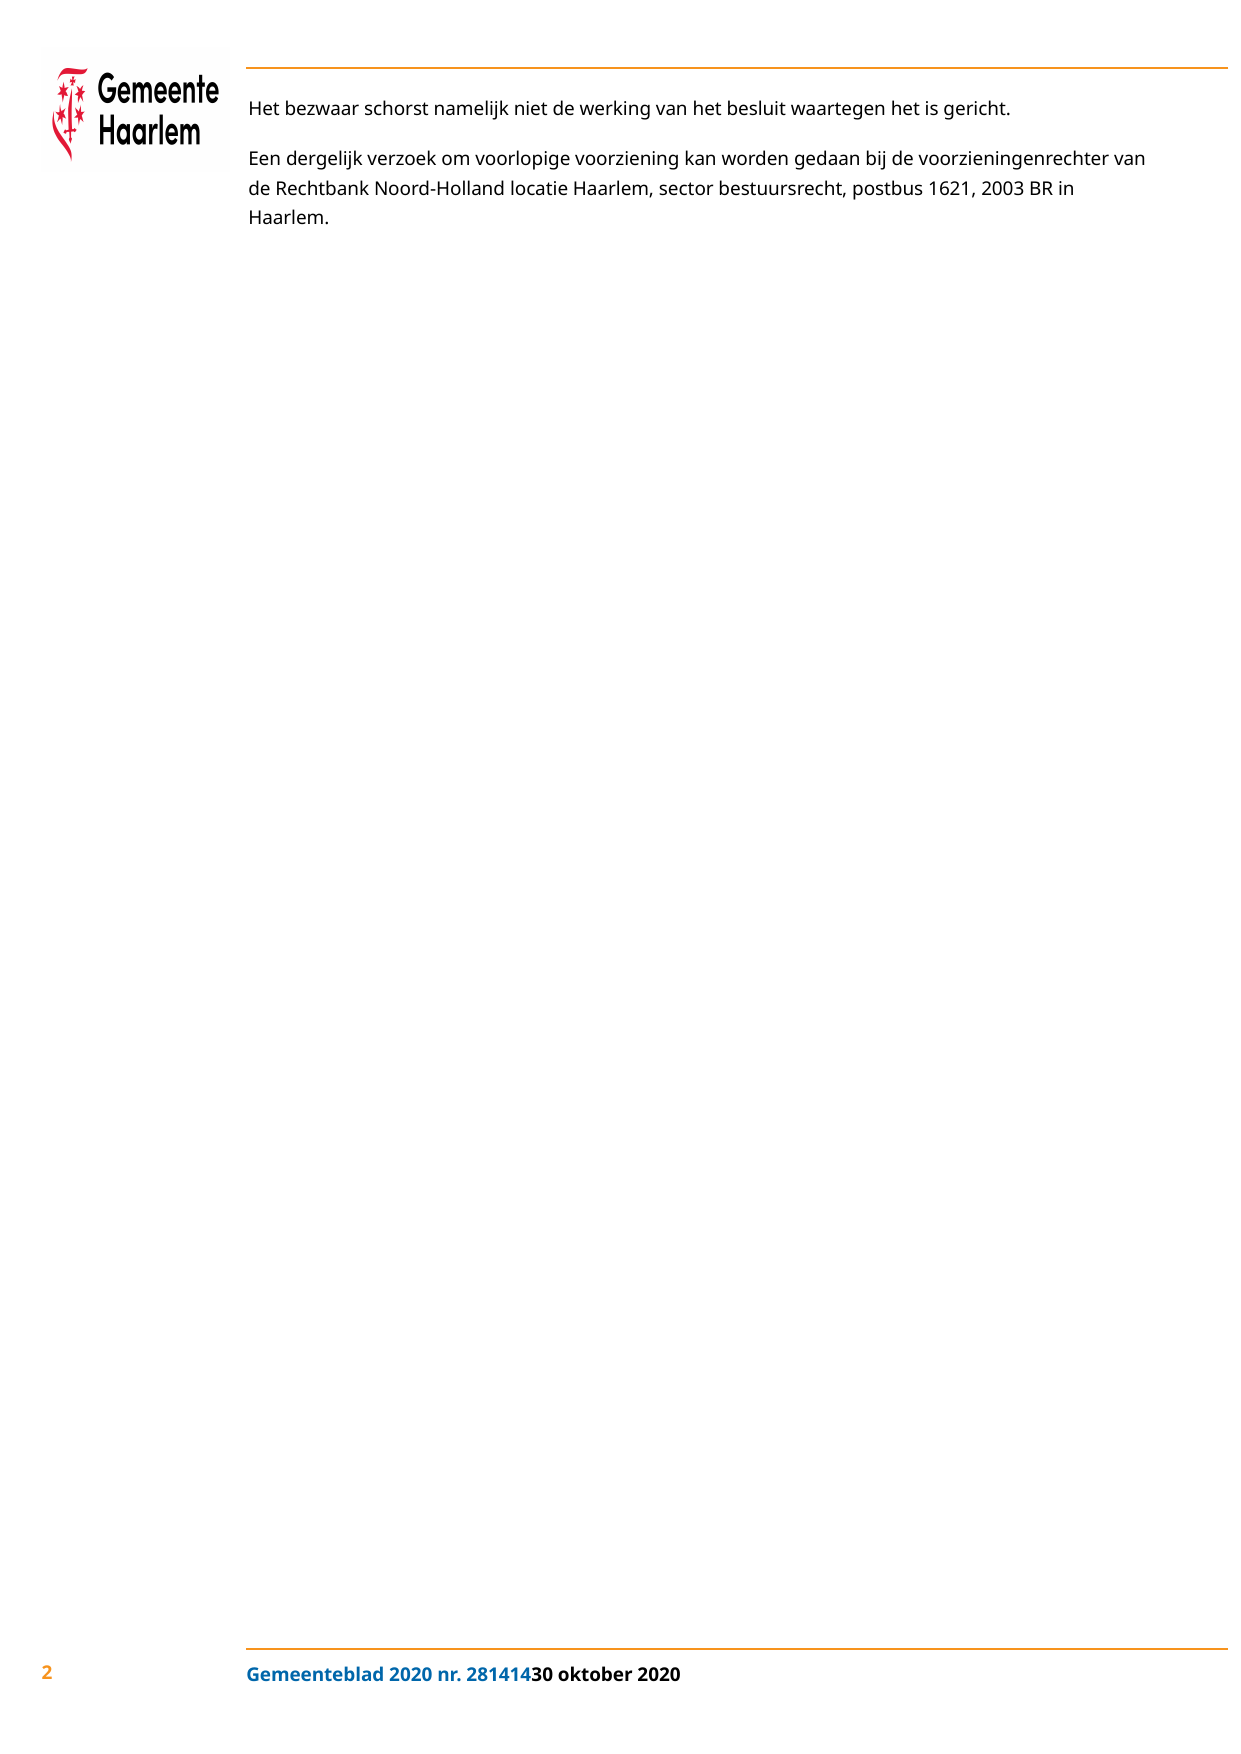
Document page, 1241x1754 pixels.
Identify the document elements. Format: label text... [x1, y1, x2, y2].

text Een dergelijk verzoek om voorlopige voorziening kan worden gedaan bij de voorzieningenrechter van de Rechtbank Noord-Holland locatie Haarlem, sector bestuursrecht, postbus 1621, 2003 BR in Haarlem. [248, 145, 1152, 230]
picture [41, 47, 231, 172]
text Het bezwaar schorst namelijk niet de werking van het besluit waartegen het is gericht. [248, 95, 1152, 121]
